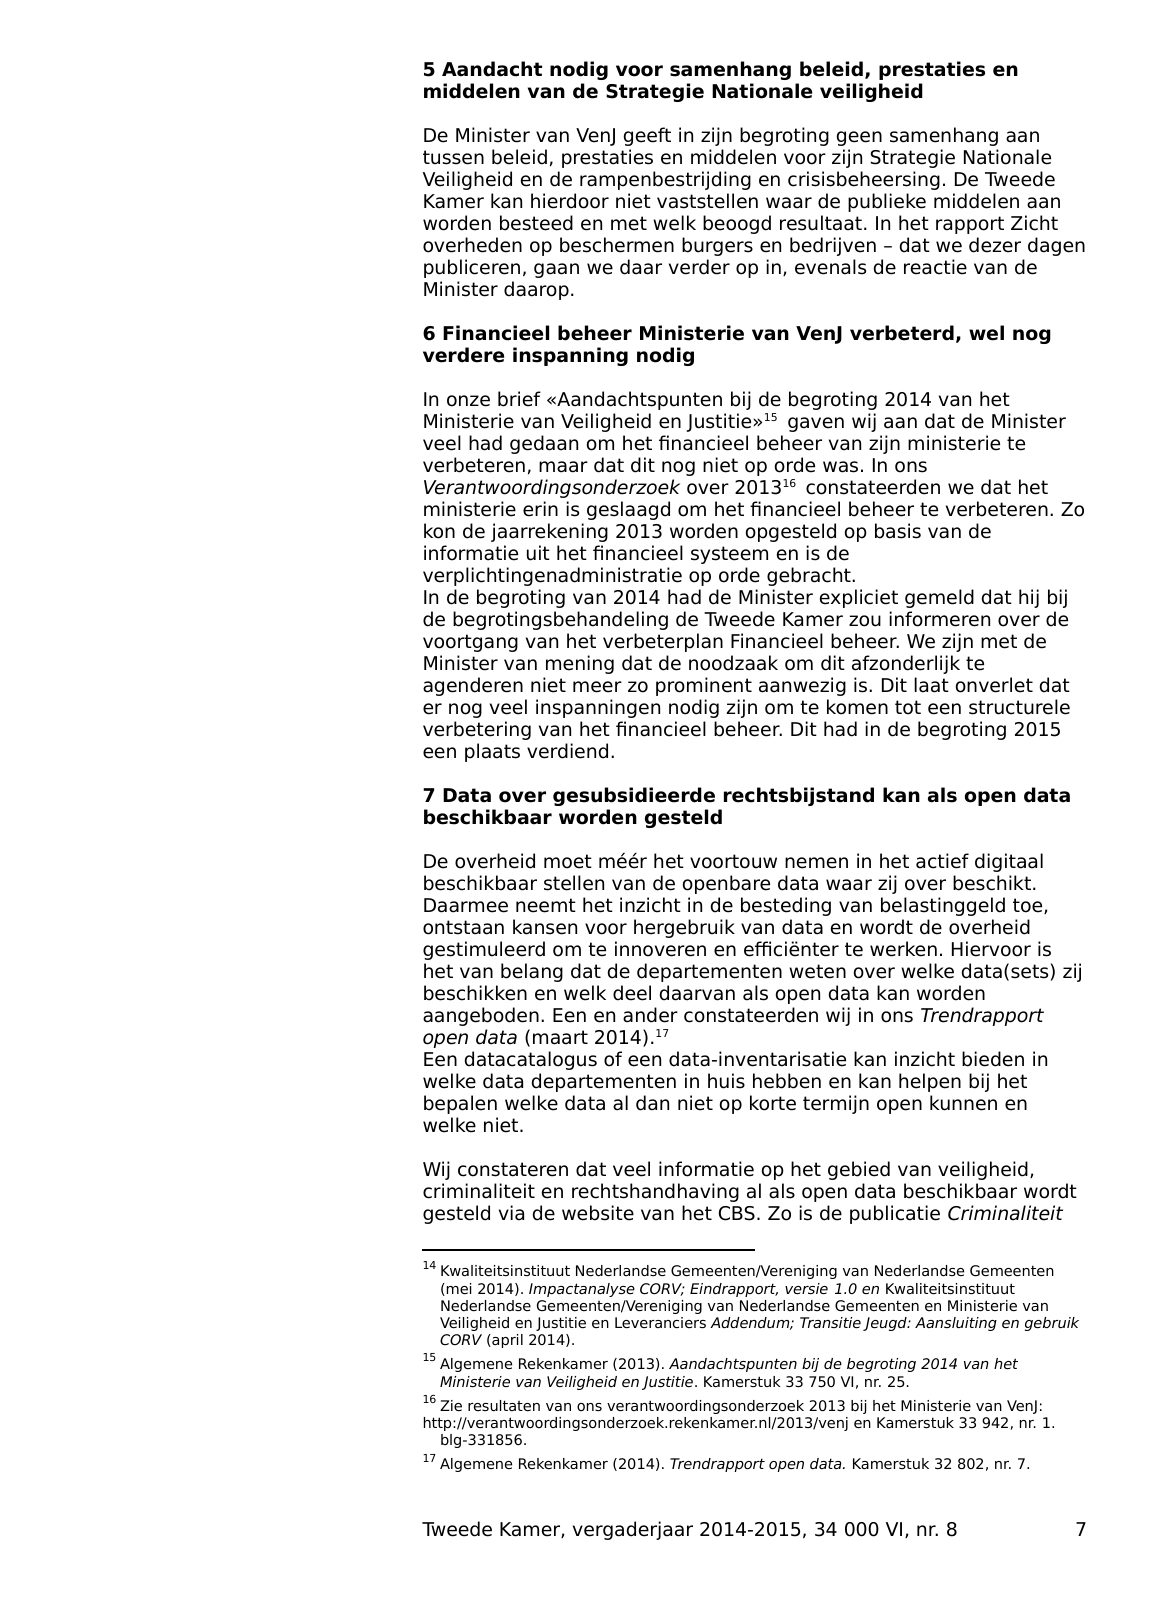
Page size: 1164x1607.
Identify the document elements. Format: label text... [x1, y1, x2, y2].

text Zie resultaten van ons verantwoordingsonderzoek 2013 bij het Ministerie van VenJ: [422, 1393, 1087, 1416]
text Een datacatalogus of een data-inventarisatie kan inzicht bieden in welke data departementen in huis hebben en kan helpen bij het bepalen welke data al dan niet op korte termijn open kunnen en welke niet. [422, 1049, 1087, 1137]
text Algemene Rekenkamer (2014). Trendrapport open data. Kamerstuk 32 802, nr. 7. [422, 1452, 1087, 1474]
subtitle 6 Financieel beheer Ministerie van VenJ verbeterd, wel nog verdere inspanning nodig [422, 323, 1087, 367]
subtitle 7 Data over gesubsidieerde rechtsbijstand kan als open data beschikbaar worden gesteld [422, 785, 1087, 829]
text http://verantwoordingsonderzoek.rekenkamer.nl/2013/venj en Kamerstuk 33 942, nr. 1. blg-331856. [422, 1416, 1087, 1449]
text In onze brief «Aandachtspunten bij de begroting 2014 van het Ministerie van Veiligheid en Justitie» gaven wij aan dat de Minister veel had gedaan om het financieel beheer van zijn ministerie te verbeteren, maar dat dit nog niet op orde was. In ons Verantwoordingsonderzoek over 2013 constateerden we dat het ministerie erin is geslaagd om het financieel beheer te verbeteren. Zo kon de jaarrekening 2013 worden opgesteld op basis van de informatie uit het financieel systeem en is de verplichtingenadministratie op orde gebracht. [422, 389, 1087, 587]
text Wij constateren dat veel informatie op het gebied van veiligheid, criminaliteit en rechtshandhaving al als open data beschikbaar wordt gesteld via de website van het CBS. Zo is de publicatie Criminaliteit [422, 1159, 1087, 1225]
subtitle 5 Aandacht nodig voor samenhang beleid, prestaties en middelen van de Strategie Nationale veiligheid [422, 59, 1087, 103]
text In de begroting van 2014 had de Minister expliciet gemeld dat hij bij de begrotingsbehandeling de Tweede Kamer zou informeren over de voortgang van het verbeterplan Financieel beheer. We zijn met de Minister van mening dat de noodzaak om dit afzonderlijk te agenderen niet meer zo prominent aanwezig is. Dit laat onverlet dat er nog veel inspanningen nodig zijn om te komen tot een structurele verbetering van het financieel beheer. Dit had in de begroting 2015 een plaats verdiend. [422, 587, 1087, 763]
text Kwaliteitsinstituut Nederlandse Gemeenten/Vereniging van Nederlandse Gemeenten (mei 2014). Impactanalyse CORV; Eindrapport, versie 1.0 en Kwaliteitsinstituut Nederlandse Gemeenten/Vereniging van Nederlandse Gemeenten en Ministerie van Veiligheid en Justitie en Leveranciers Addendum; Transitie Jeugd: Aansluiting en gebruik CORV (april 2014). [422, 1259, 1087, 1349]
text De Minister van VenJ geeft in zijn begroting geen samenhang aan tussen beleid, prestaties en middelen voor zijn Strategie Nationale Veiligheid en de rampenbestrijding en crisisbeheersing. De Tweede Kamer kan hierdoor niet vaststellen waar de publieke middelen aan worden besteed en met welk beoogd resultaat. In het rapport Zicht overheden op beschermen burgers en bedrijven – dat we dezer dagen publiceren, gaan we daar verder op in, evenals de reactie van de Minister daarop. [422, 125, 1087, 301]
text Algemene Rekenkamer (2013). Aandachtspunten bij de begroting 2014 van het Ministerie van Veiligheid en Justitie. Kamerstuk 33 750 VI, nr. 25. [422, 1352, 1087, 1391]
text De overheid moet méér het voortouw nemen in het actief digitaal beschikbaar stellen van de openbare data waar zij over beschikt. Daarmee neemt het inzicht in de besteding van belastinggeld toe, ontstaan kansen voor hergebruik van data en wordt de overheid gestimuleerd om te innoveren en efficiënter te werken. Hiervoor is het van belang dat de departementen weten over welke data(sets) zij beschikken en welk deel daarvan als open data kan worden aangeboden. Een en ander constateerden wij in ons Trendrapport open data (maart 2014). [422, 851, 1087, 1049]
